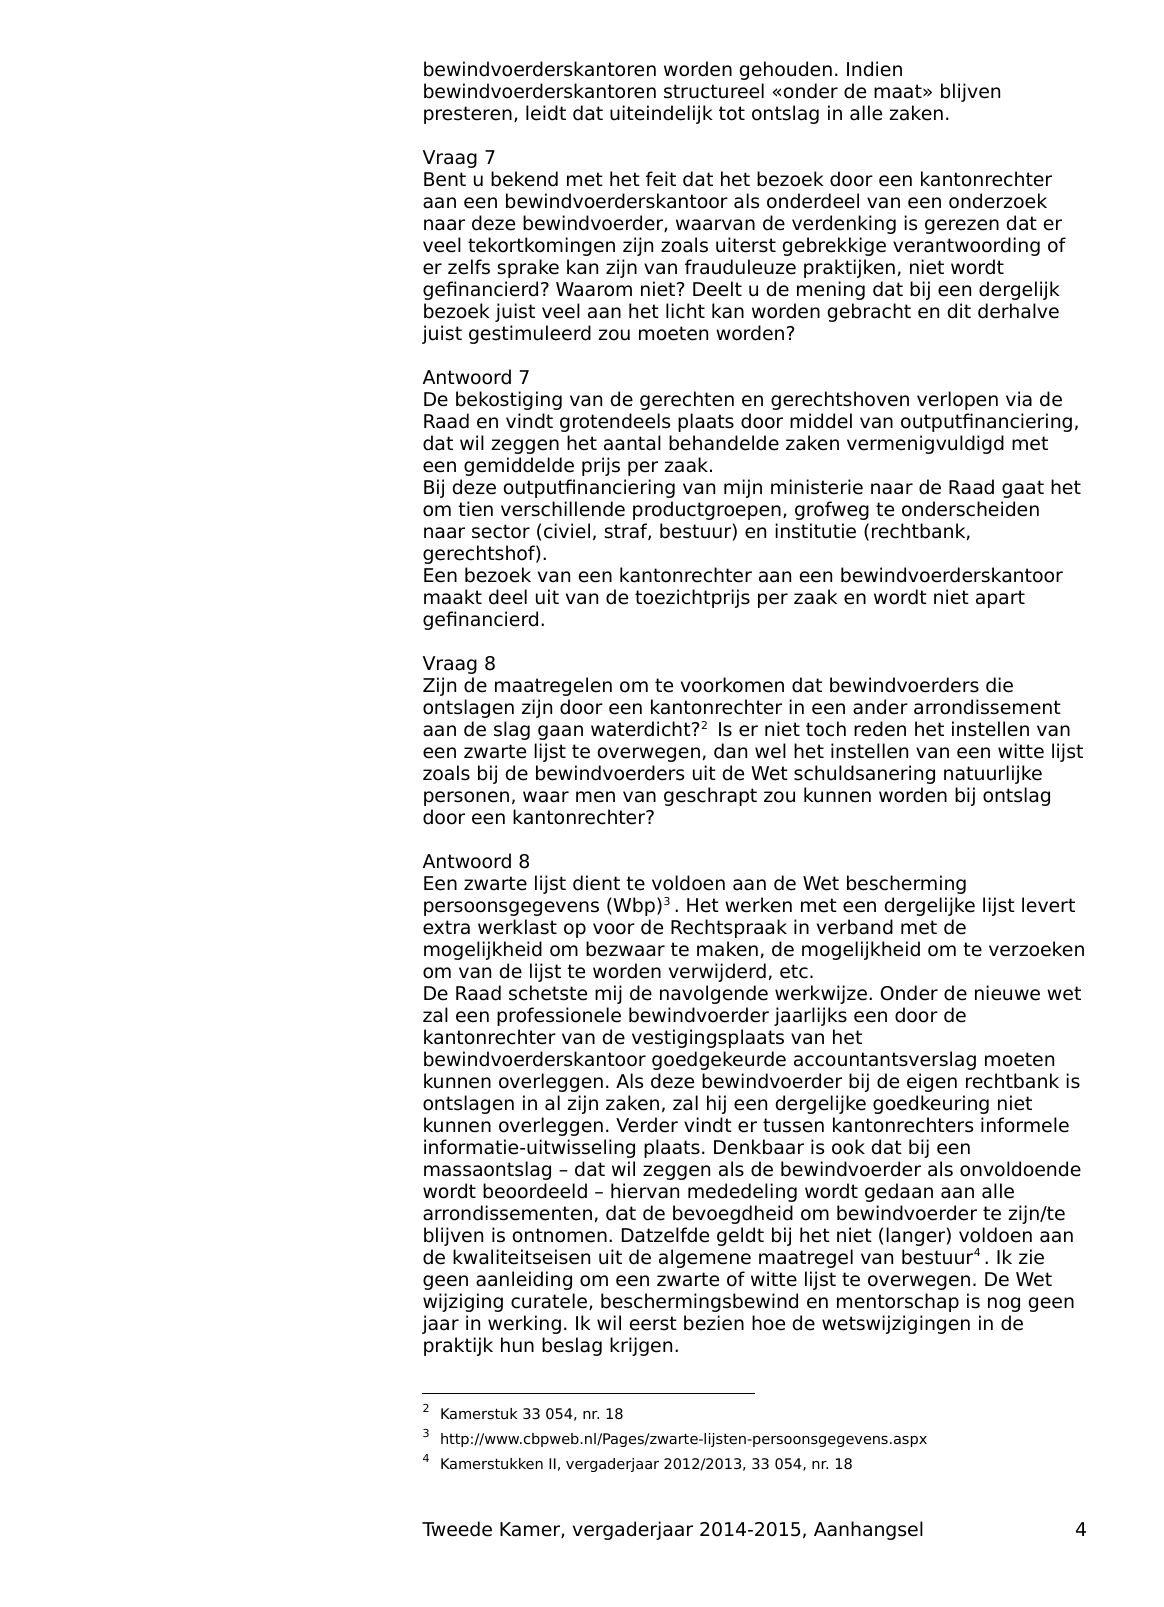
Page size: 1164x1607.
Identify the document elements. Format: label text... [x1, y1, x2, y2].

text Bent u bekend met het feit dat het bezoek door een kantonrechter aan een bewindvoerderskantoor als onderdeel van een onderzoek naar deze bewindvoerder, waarvan de verdenking is gerezen dat er veel tekortkomingen zijn zoals uiterst gebrekkige verantwoording of er zelfs sprake kan zijn van frauduleuze praktijken, niet wordt gefinancierd? Waarom niet? Deelt u de mening dat bij een dergelijk bezoek juist veel aan het licht kan worden gebracht en dit derhalve juist gestimuleerd zou moeten worden? [422, 169, 1087, 345]
text bewindvoerderskantoren worden gehouden. Indien bewindvoerderskantoren structureel «onder de maat» blijven presteren, leidt dat uiteindelijk tot ontslag in alle zaken. [422, 59, 1087, 125]
text Zijn de maatregelen om te voorkomen dat bewindvoerders die ontslagen zijn door een kantonrechter in een ander arrondissement aan de slag gaan waterdicht? Is er niet toch reden het instellen van een zwarte lijst te overwegen, dan wel het instellen van een witte lijst zoals bij de bewindvoerders uit de Wet schuldsanering natuurlijke personen, waar men van geschrapt zou kunnen worden bij ontslag door een kantonrechter? [422, 675, 1087, 829]
text Antwoord 8 [422, 851, 1087, 873]
text Kamerstuk 33 054, nr. 18 [422, 1402, 1087, 1424]
text http://www.cbpweb.nl/Pages/zwarte-lijsten-persoonsgegevens.aspx [422, 1427, 1087, 1449]
text Bij deze outputfinanciering van mijn ministerie naar de Raad gaat het om tien verschillende productgroepen, grofweg te onderscheiden naar sector (civiel, straf, bestuur) en institutie (rechtbank, gerechtshof). [422, 477, 1087, 565]
text De Raad schetste mij de navolgende werkwijze. Onder de nieuwe wet zal een professionele bewindvoerder jaarlijks een door de kantonrechter van de vestigingsplaats van het bewindvoerderskantoor goedgekeurde accountantsverslag moeten kunnen overleggen. Als deze bewindvoerder bij de eigen rechtbank is ontslagen in al zijn zaken, zal hij een dergelijke goedkeuring niet kunnen overleggen. Verder vindt er tussen kantonrechters informele informatie-uitwisseling plaats. Denkbaar is ook dat bij een massaontslag – dat wil zeggen als de bewindvoerder als onvoldoende wordt beoordeeld – hiervan mededeling wordt gedaan aan alle arrondissementen, dat de bevoegdheid om bewindvoerder te zijn/te blijven is ontnomen. Datzelfde geldt bij het niet (langer) voldoen aan de kwaliteitseisen uit de algemene maatregel van bestuur. Ik zie geen aanleiding om een zwarte of witte lijst te overwegen. De Wet wijziging curatele, beschermingsbewind en mentorschap is nog geen jaar in werking. Ik wil eerst bezien hoe de wetswijzigingen in de praktijk hun beslag krijgen. [422, 983, 1087, 1357]
text Kamerstukken II, vergaderjaar 2012/2013, 33 054, nr. 18 [422, 1452, 1087, 1474]
text De bekostiging van de gerechten en gerechtshoven verlopen via de Raad en vindt grotendeels plaats door middel van outputfinanciering, dat wil zeggen het aantal behandelde zaken vermenigvuldigd met een gemiddelde prijs per zaak. [422, 389, 1087, 477]
text Vraag 7 [422, 147, 1087, 169]
text Vraag 8 [422, 653, 1087, 675]
text Antwoord 7 [422, 367, 1087, 389]
text Een bezoek van een kantonrechter aan een bewindvoerderskantoor maakt deel uit van de toezichtprijs per zaak en wordt niet apart gefinancierd. [422, 565, 1087, 631]
text Een zwarte lijst dient te voldoen aan de Wet bescherming persoonsgegevens (Wbp). Het werken met een dergelijke lijst levert extra werklast op voor de Rechtspraak in verband met de mogelijkheid om bezwaar te maken, de mogelijkheid om te verzoeken om van de lijst te worden verwijderd, etc. [422, 873, 1087, 983]
